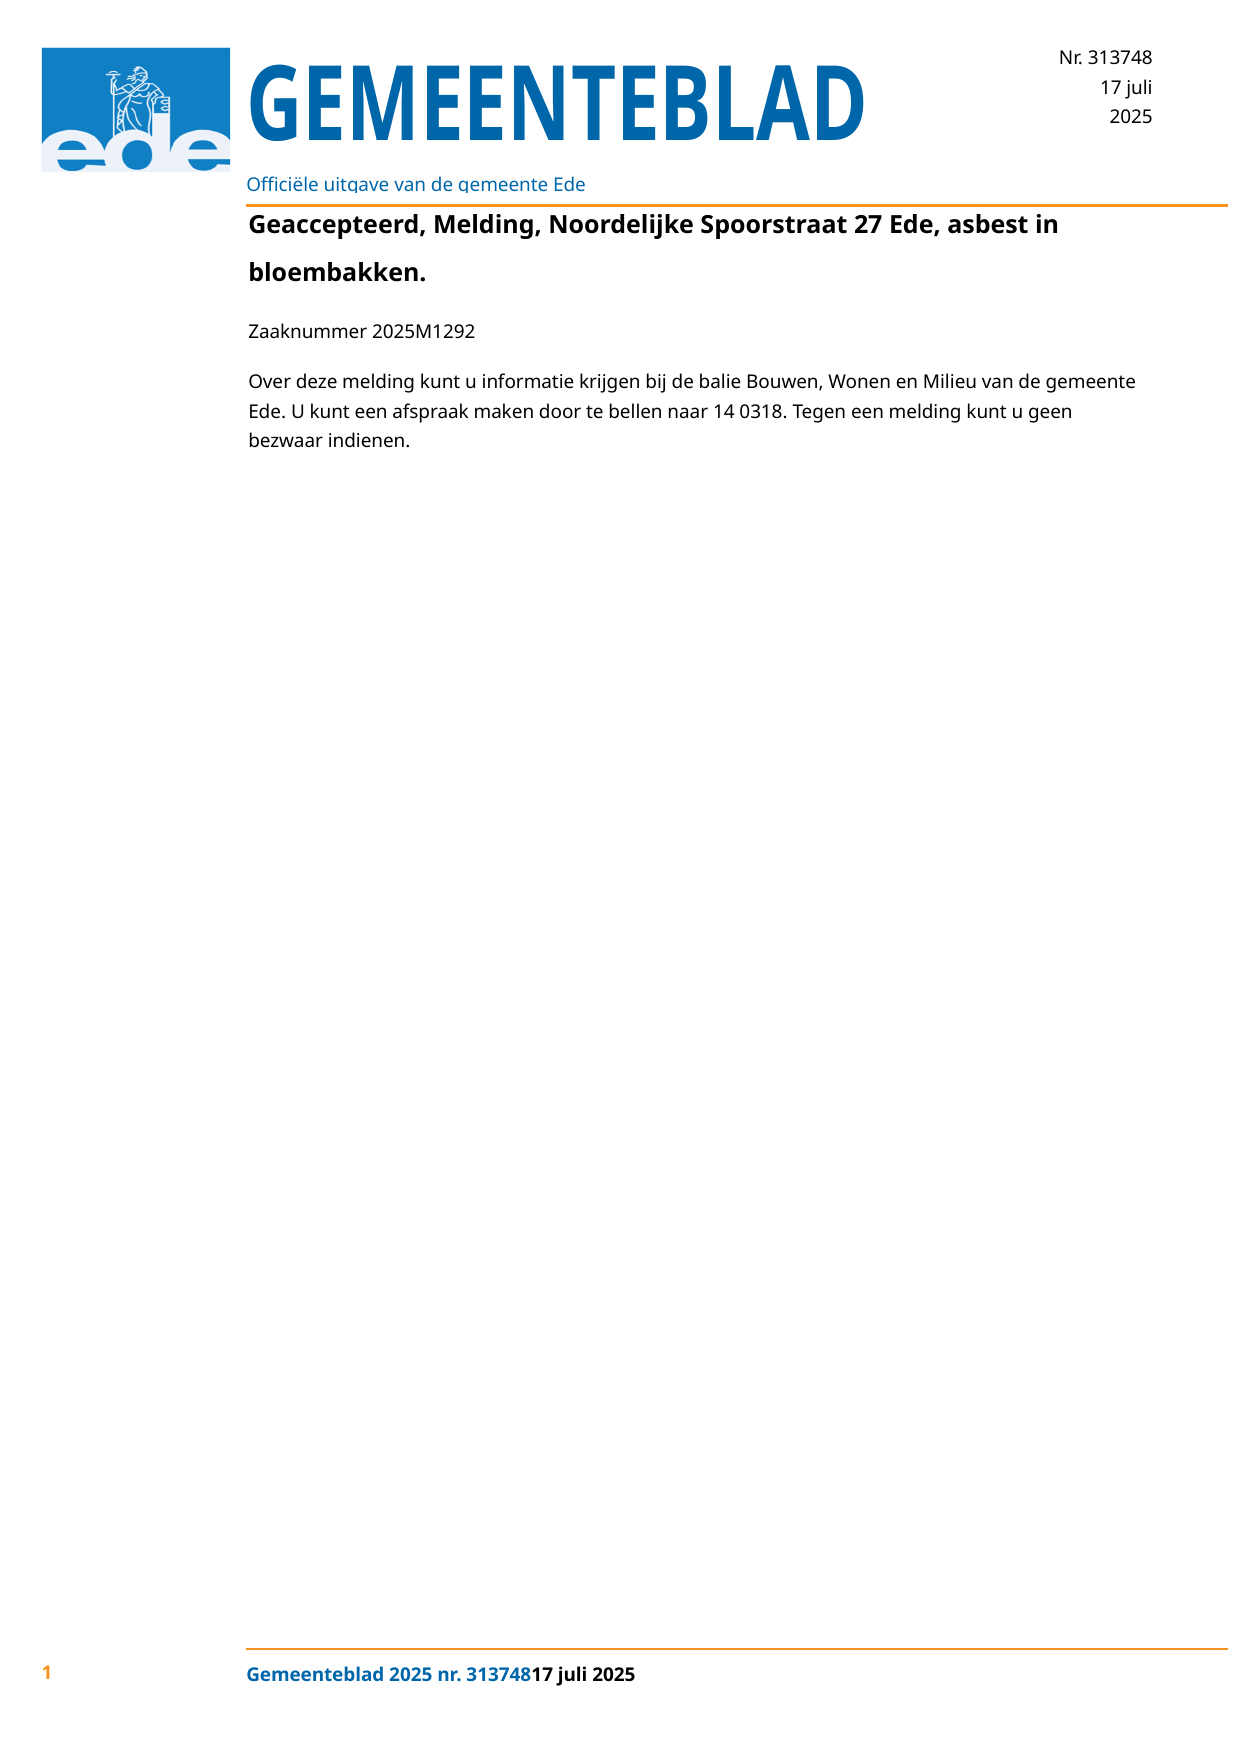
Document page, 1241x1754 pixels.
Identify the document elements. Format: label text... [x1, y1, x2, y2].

picture [41, 47, 231, 172]
text Geaccepteerd, Melding, Noordelijke Spoorstraat 27 Ede, asbest in bloembakken. [248, 207, 1152, 288]
text Zaaknummer 2025M1292 [248, 318, 1152, 344]
text Over deze melding kunt u informatie krijgen bij de balie Bouwen, Wonen en Milieu van de gemeente Ede. U kunt een afspraak maken door te bellen naar 14 0318. Tegen een melding kunt u geen bezwaar indienen. [248, 368, 1152, 453]
